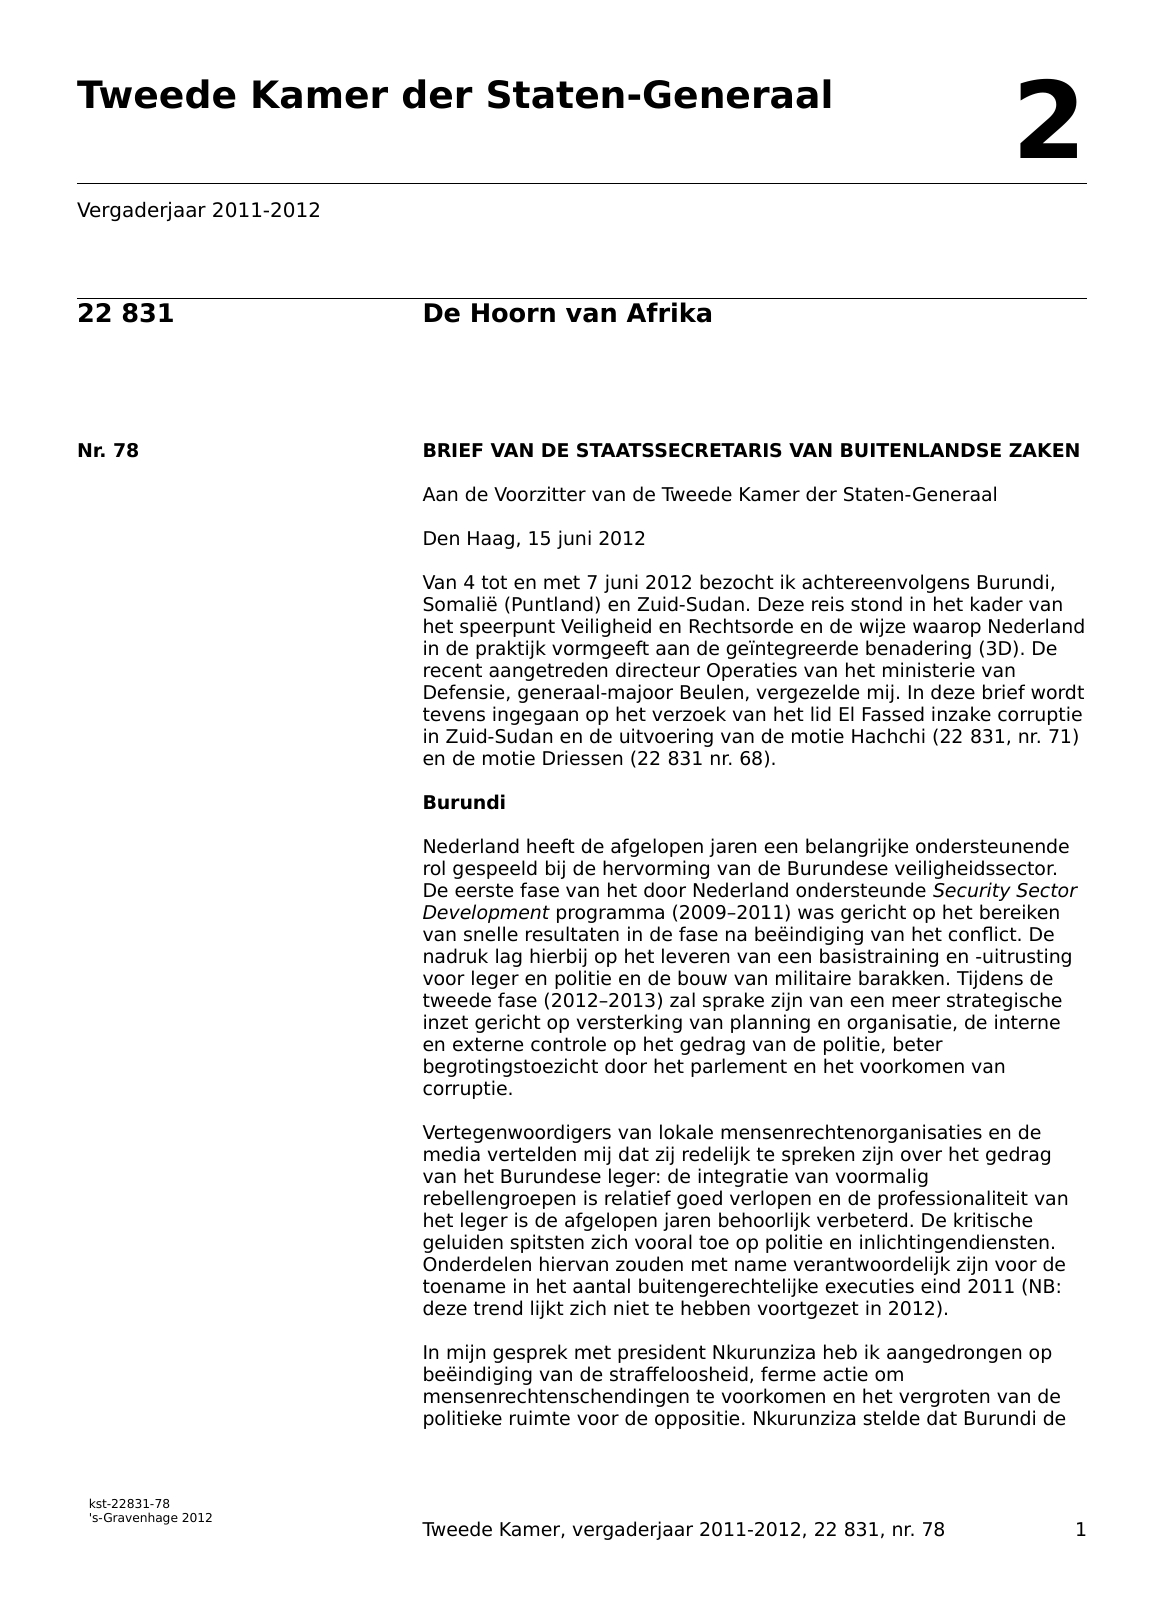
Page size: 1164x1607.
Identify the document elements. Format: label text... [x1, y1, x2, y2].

table_header Tweede Kamer der Staten-Generaal [77, 59, 886, 183]
text 's-Gravenhage 2012 [88, 1511, 323, 1525]
text Nederland heeft de afgelopen jaren een belangrijke ondersteunende rol gespeeld bij de hervorming van de Burundese veiligheidssector. De eerste fase van het door Nederland ondersteunde Security Sector Development programma (2009–2011) was gericht op het bereiken van snelle resultaten in de fase na beëindiging van het conflict. De nadruk lag hierbij op het leveren van een basistraining en -uitrusting voor leger en politie en de bouw van militaire barakken. Tijdens de tweede fase (2012–2013) zal sprake zijn van een meer strategische inzet gericht op versterking van planning en organisatie, de interne en externe controle op het gedrag van de politie, beter begrotingstoezicht door het parlement en het voorkomen van corruptie. [422, 836, 1087, 1100]
text In mijn gesprek met president Nkurunziza heb ik aangedrongen op beëindiging van de straffeloosheid, ferme actie om mensenrechtenschendingen te voorkomen en het vergroten van de politieke ruimte voor de oppositie. Nkurunziza stelde dat Burundi de [422, 1342, 1087, 1430]
text Den Haag, 15 juni 2012 [422, 528, 1087, 550]
text Van 4 tot en met 7 juni 2012 bezocht ik achtereenvolgens Burundi, Somalië (Puntland) en Zuid-Sudan. Deze reis stond in het kader van het speerpunt Veiligheid en Rechtsorde en de wijze waarop Nederland in de praktijk vormgeeft aan de geïntegreerde benadering (3D). De recent aangetreden directeur Operaties van het ministerie van Defensie, generaal-majoor Beulen, vergezelde mij. In deze brief wordt tevens ingegaan op het verzoek van het lid El Fassed inzake corruptie in Zuid-Sudan en de uitvoering van de motie Hachchi (22 831, nr. 71) en de motie Driessen (22 831 nr. 68). [422, 572, 1087, 770]
table_header 2 [886, 59, 1087, 183]
subtitle Burundi [422, 792, 1087, 814]
table_cell Vergaderjaar 2011-2012 [77, 184, 1087, 298]
subtitle 22 831 De Hoorn van Afrika [77, 299, 1087, 329]
text kst-22831-78 [88, 1497, 323, 1511]
subtitle Nr. 78 BRIEF VAN DE STAATSSECRETARIS VAN BUITENLANDSE ZAKEN [77, 440, 1087, 462]
text Aan de Voorzitter van de Tweede Kamer der Staten-Generaal [422, 484, 1087, 506]
text Vertegenwoordigers van lokale mensenrechtenorganisaties en de media vertelden mij dat zij redelijk te spreken zijn over het gedrag van het Burundese leger: de integratie van voormalig rebellengroepen is relatief goed verlopen en de professionaliteit van het leger is de afgelopen jaren behoorlijk verbeterd. De kritische geluiden spitsten zich vooral toe op politie en inlichtingendiensten. Onderdelen hiervan zouden met name verantwoordelijk zijn voor de toename in het aantal buitengerechtelijke executies eind 2011 (NB: deze trend lijkt zich niet te hebben voortgezet in 2012). [422, 1122, 1087, 1320]
